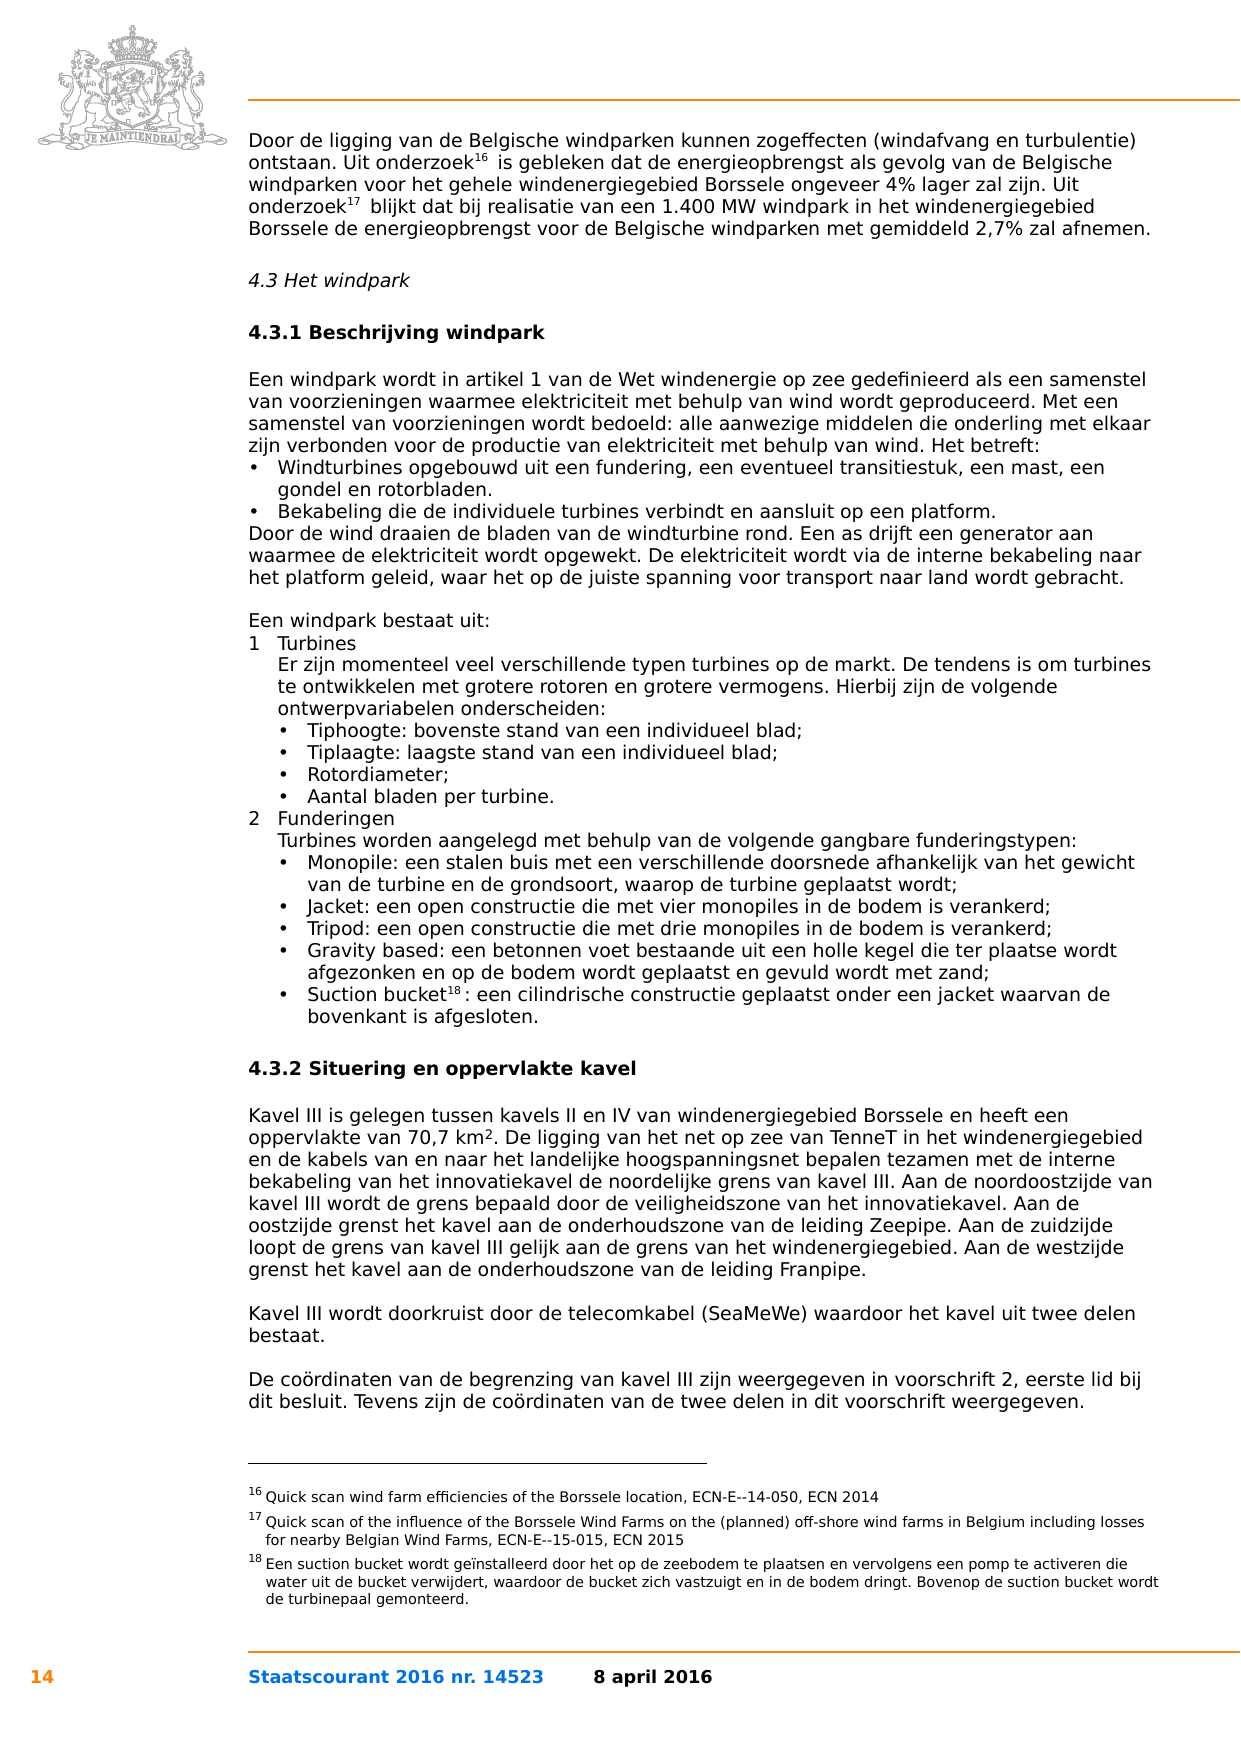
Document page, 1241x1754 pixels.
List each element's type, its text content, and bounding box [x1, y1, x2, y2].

text • Suction bucket: een cilindrische constructie geplaatst onder een jacket waarvan de bovenkant is afgesloten. [278, 984, 1163, 1028]
text Er zijn momenteel veel verschillende typen turbines op de markt. De tendens is om turbines te ontwikkelen met grotere rotoren en grotere vermogens. Hierbij zijn de volgende ontwerpvariabelen onderscheiden: [277, 654, 1163, 720]
picture [38, 25, 227, 150]
text • Jacket: een open constructie die met vier monopiles in de bodem is verankerd; [278, 896, 1163, 918]
text Kavel III is gelegen tussen kavels II en IV van windenergiegebied Borssele en heeft een oppervlakte van 70,7 km2. De ligging van het net op zee van TenneT in het windenergiegebied en de kabels van en naar het landelijke hoogspanningsnet bepalen tezamen met de interne bekabeling van het innovatiekavel de noordelijke grens van kavel III. Aan de noordoostzijde van kavel III wordt de grens bepaald door de veiligheidszone van het innovatiekavel. Aan de oostzijde grenst het kavel aan de onderhoudszone van de leiding Zeepipe. Aan de zuidzijde loopt de grens van kavel III gelijk aan de grens van het windenergiegebied. Aan de westzijde grenst het kavel aan de onderhoudszone van de leiding Franpipe. [248, 1105, 1163, 1281]
text • Windturbines opgebouwd uit een fundering, een eventueel transitiestuk, een mast, een gondel en rotorbladen. [248, 457, 1163, 501]
text • Aantal bladen per turbine. [278, 786, 1163, 808]
text • Gravity based: een betonnen voet bestaande uit een holle kegel die ter plaatse wordt afgezonken en op de bodem wordt geplaatst en gevuld wordt met zand; [278, 940, 1163, 984]
text Quick scan wind farm efficiencies of the Borssele location, ECN-E--14-050, ECN 2014 [248, 1485, 1163, 1507]
text • Tripod: een open constructie die met drie monopiles in de bodem is verankerd; [278, 918, 1163, 940]
text 2 Funderingen [248, 808, 1163, 830]
text • Tiphoogte: bovenste stand van een individueel blad; [278, 720, 1163, 742]
text De coördinaten van de begrenzing van kavel III zijn weergegeven in voorschrift 2, eerste lid bij dit besluit. Tevens zijn de coördinaten van de twee delen in dit voorschrift weergegeven. [248, 1368, 1163, 1412]
text Kavel III wordt doorkruist door de telecomkabel (SeaMeWe) waardoor het kavel uit twee delen bestaat. [248, 1303, 1163, 1347]
text • Monopile: een stalen buis met een verschillende doorsnede afhankelijk van het gewicht van de turbine en de grondsoort, waarop de turbine geplaatst wordt; [278, 852, 1163, 896]
text • Tiplaagte: laagste stand van een individueel blad; [278, 742, 1163, 764]
subtitle 4.3 Het windpark [248, 270, 1163, 292]
text Een windpark bestaat uit: [248, 610, 1163, 632]
text Turbines worden aangelegd met behulp van de volgende gangbare funderingstypen: [277, 830, 1163, 852]
text • Rotordiameter; [278, 764, 1163, 786]
subtitle 4.3.2 Situering en oppervlakte kavel [248, 1058, 1163, 1080]
text 1 Turbines [248, 632, 1163, 654]
text Door de wind draaien de bladen van de windturbine rond. Een as drijft een generator aan waarmee de elektriciteit wordt opgewekt. De elektriciteit wordt via de interne bekabeling naar het platform geleid, waar het op de juiste spanning voor transport naar land wordt gebracht. [248, 523, 1163, 588]
text • Bekabeling die de individuele turbines verbindt en aansluit op een platform. [248, 501, 1163, 523]
text Quick scan of the influence of the Borssele Wind Farms on the (planned) off-shore wind farms in Belgium including losses for nearby Belgian Wind Farms, ECN-E--15-015, ECN 2015 [248, 1510, 1163, 1549]
subtitle 4.3.1 Beschrijving windpark [248, 322, 1163, 344]
text Door de ligging van de Belgische windparken kunnen zogeffecten (windafvang en turbulentie) ontstaan. Uit onderzoek is gebleken dat de energieopbrengst als gevolg van de Belgische windparken voor het gehele windenergiegebied Borssele ongeveer 4% lager zal zijn. Uit onderzoek blijkt dat bij realisatie van een 1.400 MW windpark in het windenergiegebied Borssele de energieopbrengst voor de Belgische windparken met gemiddeld 2,7% zal afnemen. [248, 130, 1163, 240]
text Een suction bucket wordt geïnstalleerd door het op de zeebodem te plaatsen en vervolgens een pomp te activeren die water uit de bucket verwijdert, waardoor de bucket zich vastzuigt en in de bodem dringt. Bovenop de suction bucket wordt de turbinepaal gemonteerd. [248, 1552, 1163, 1608]
text Een windpark wordt in artikel 1 van de Wet windenergie op zee gedefinieerd als een samenstel van voorzieningen waarmee elektriciteit met behulp van wind wordt geproduceerd. Met een samenstel van voorzieningen wordt bedoeld: alle aanwezige middelen die onderling met elkaar zijn verbonden voor de productie van elektriciteit met behulp van wind. Het betreft: [248, 369, 1163, 457]
